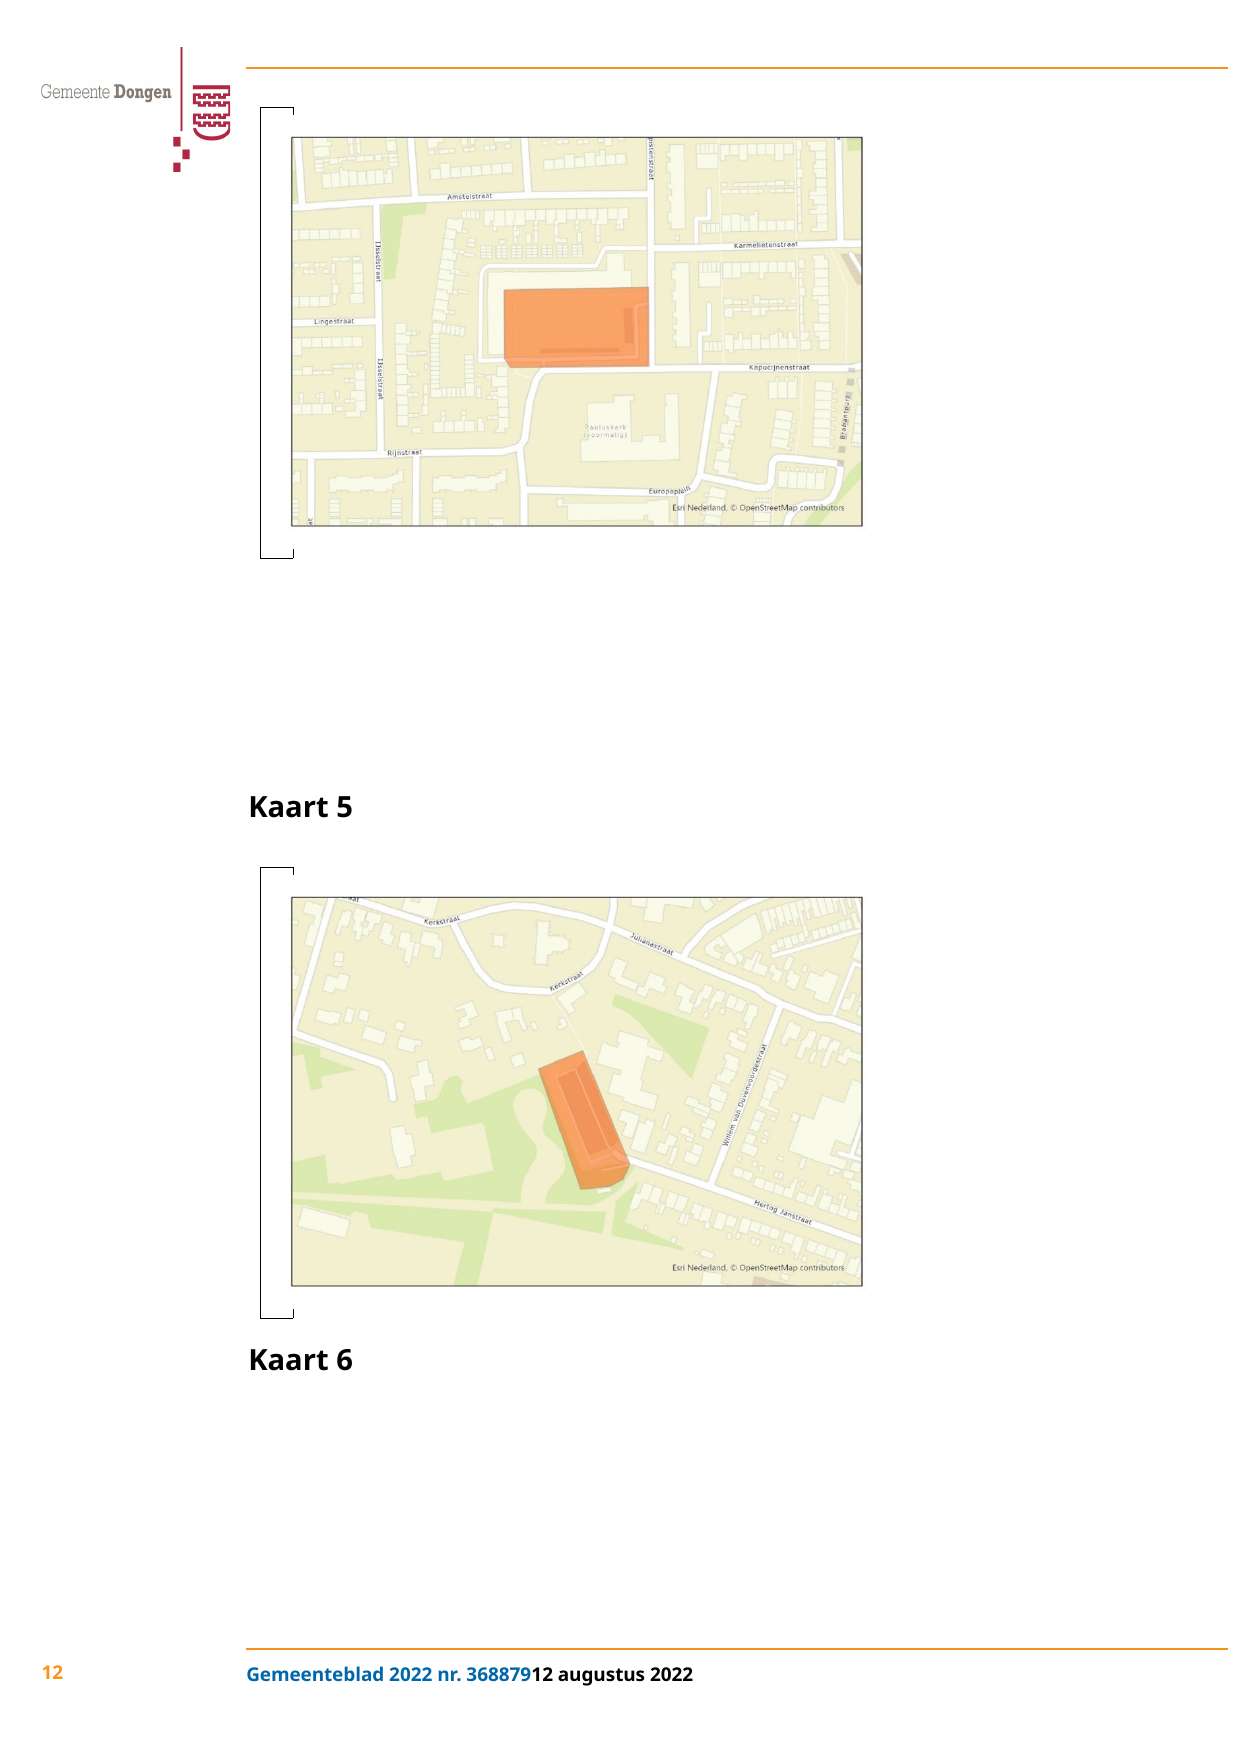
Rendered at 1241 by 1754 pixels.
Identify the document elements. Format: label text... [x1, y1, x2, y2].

picture [41, 47, 231, 172]
text Kaart 6 [248, 1339, 1152, 1378]
text Kaart 5 [248, 786, 1152, 826]
picture [268, 115, 885, 549]
picture [268, 875, 885, 1309]
